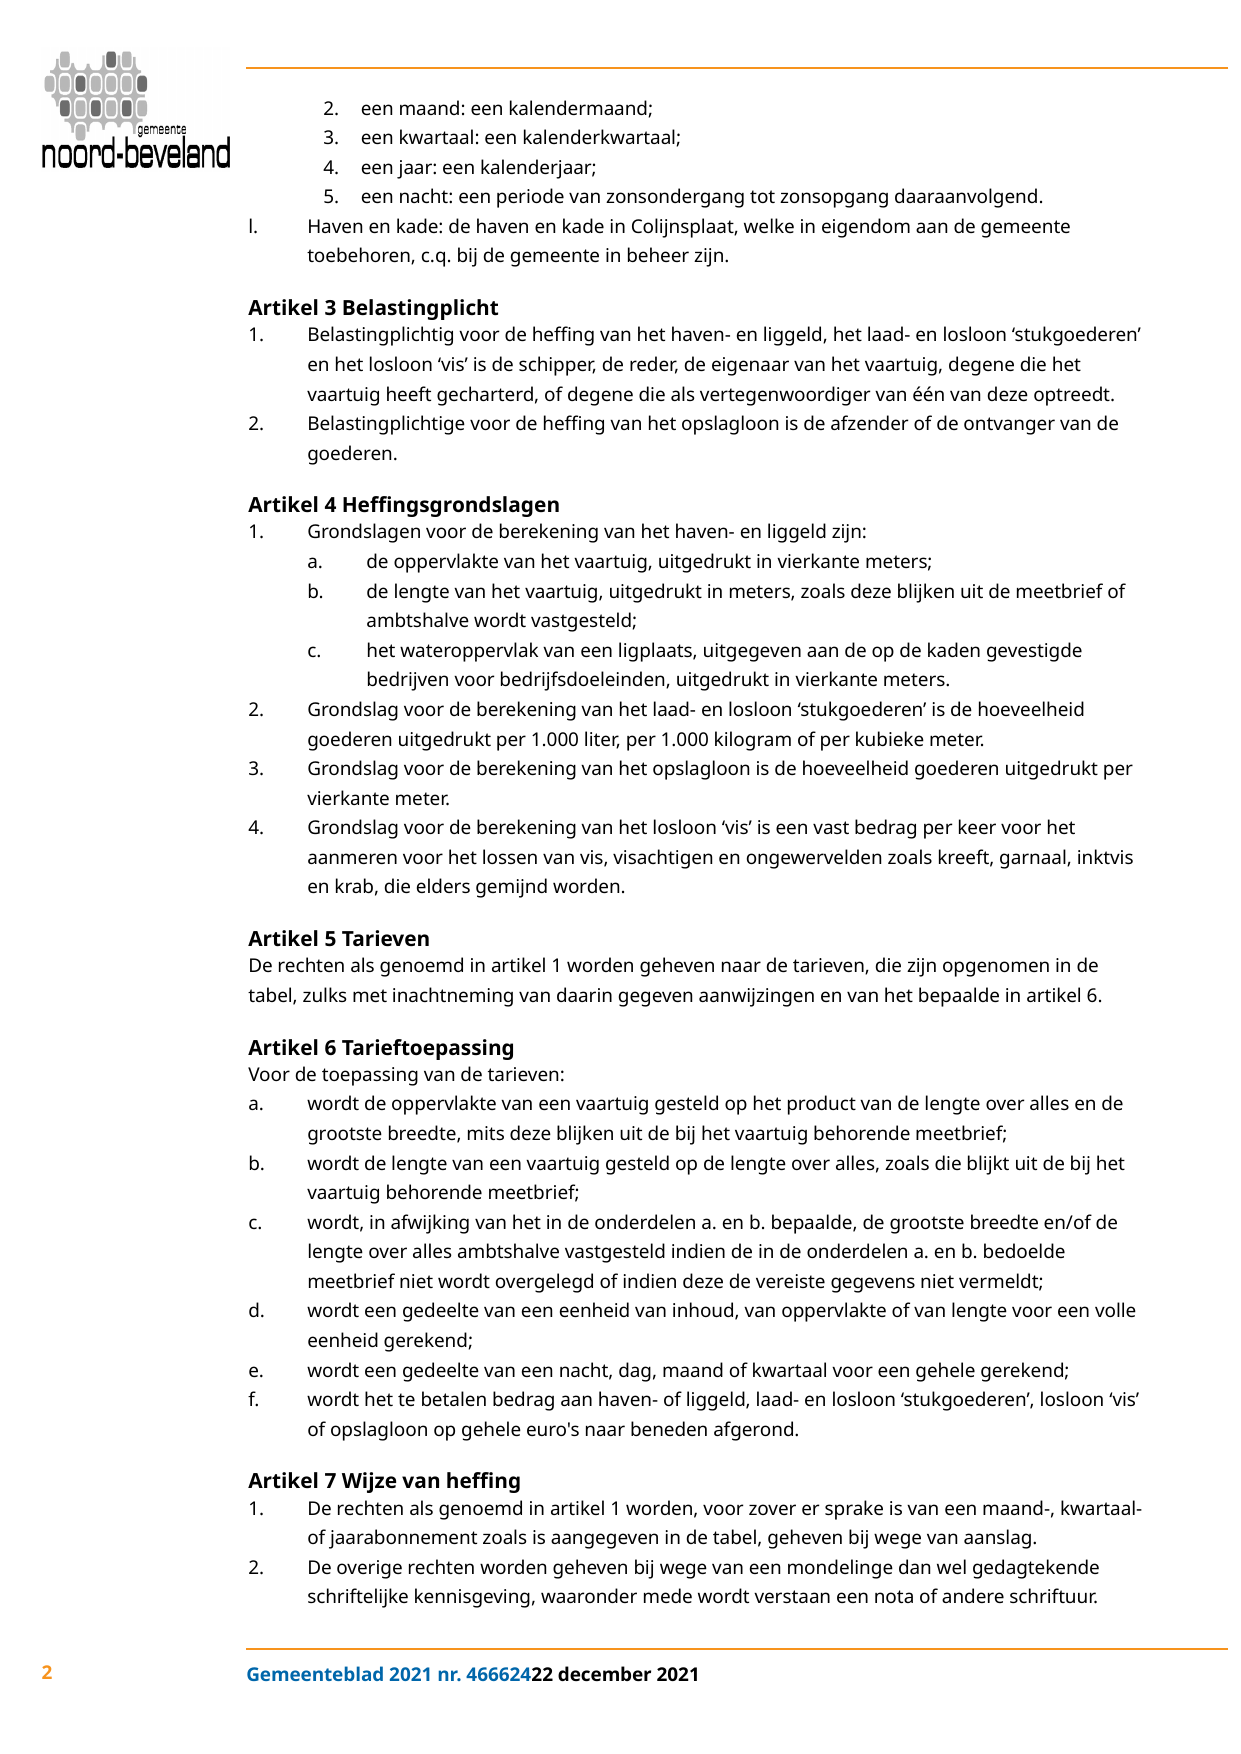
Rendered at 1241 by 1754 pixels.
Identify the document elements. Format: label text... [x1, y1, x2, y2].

list Grondslag voor de berekening van het losloon ‘vis’ is een vast bedrag per keer voor het aanmeren voor het lossen van vis, visachtigen en ongewervelden zoals kreeft, garnaal, inktvis en krab, die elders gemijnd worden. [248, 814, 1152, 899]
list wordt een gedeelte van een nacht, dag, maand of kwartaal voor een gehele gerekend; [248, 1357, 1152, 1383]
list de lengte van het vaartuig, uitgedrukt in meters, zoals deze blijken uit de meetbrief of ambtshalve wordt vastgesteld; [307, 578, 1152, 633]
text Artikel 6 Tarieftoepassing [248, 1033, 1152, 1061]
list een kwartaal: een kalenderkwartaal; [323, 124, 1152, 150]
text Artikel 5 Tarieven [248, 924, 1152, 953]
list Grondslag voor de berekening van het laad- en losloon ‘stukgoederen’ is de hoeveelheid goederen uitgedrukt per 1.000 liter, per 1.000 kilogram of per kubieke meter. [248, 696, 1152, 752]
list een nacht: een periode van zonsondergang tot zonsopgang daaraanvolgend. [323, 183, 1152, 209]
list wordt de oppervlakte van een vaartuig gesteld op het product van de lengte over alles en de grootste breedte, mits deze blijken uit de bij het vaartuig behorende meetbrief; [248, 1091, 1152, 1146]
list wordt de lengte van een vaartuig gesteld op de lengte over alles, zoals die blijkt uit de bij het vaartuig behorende meetbrief; [248, 1150, 1152, 1205]
list de oppervlakte van het vaartuig, uitgedrukt in vierkante meters; [307, 548, 1152, 574]
list wordt een gedeelte van een eenheid van inhoud, van oppervlakte of van lengte voor een volle eenheid gerekend; [248, 1298, 1152, 1353]
list De rechten als genoemd in artikel 1 worden, voor zover er sprake is van een maand-, kwartaal- of jaarabonnement zoals is aangegeven in de tabel, geheven bij wege van aanslag. [248, 1495, 1152, 1550]
text Artikel 7 Wijze van heffing [248, 1466, 1152, 1495]
list wordt, in afwijking van het in de onderdelen a. en b. bepaalde, de grootste breedte en/of de lengte over alles ambtshalve vastgesteld indien de in de onderdelen a. en b. bedoelde meetbrief niet wordt overgelegd of indien deze de vereiste gegevens niet vermeldt; [248, 1209, 1152, 1294]
list Belastingplichtig voor de heffing van het haven- en liggeld, het laad- en losloon ‘stukgoederen’ en het losloon ‘vis’ is de schipper, de reder, de eigenaar van het vaartuig, degene die het vaartuig heeft gecharterd, of degene die als vertegenwoordiger van één van deze optreedt. [248, 322, 1152, 406]
list wordt het te betalen bedrag aan haven- of liggeld, laad- en losloon ‘stukgoederen’, losloon ‘vis’ of opslagloon op gehele euro's naar beneden afgerond. [248, 1386, 1152, 1442]
text Artikel 4 Heffingsgrondslagen [248, 490, 1152, 519]
text De rechten als genoemd in artikel 1 worden geheven naar de tarieven, die zijn opgenomen in de tabel, zulks met inachtneming van daarin gegeven aanwijzingen en van het bepaalde in artikel 6. [248, 953, 1152, 1008]
list Grondslag voor de berekening van het opslagloon is de hoeveelheid goederen uitgedrukt per vierkante meter. [248, 755, 1152, 811]
text Artikel 3 Belastingplicht [248, 293, 1152, 322]
list Haven en kade: de haven en kade in Colijnsplaat, welke in eigendom aan de gemeente toebehoren, c.q. bij de gemeente in beheer zijn. [248, 213, 1152, 268]
list De overige rechten worden geheven bij wege van een mondelinge dan wel gedagtekende schriftelijke kennisgeving, waaronder mede wordt verstaan een nota of andere schriftuur. [248, 1554, 1152, 1609]
picture [41, 47, 231, 172]
text Voor de toepassing van de tarieven: [248, 1061, 1152, 1087]
list een maand: een kalendermaand; [323, 95, 1152, 121]
list het wateroppervlak van een ligplaats, uitgegeven aan de op de kaden gevestigde bedrijven voor bedrijfsdoeleinden, uitgedrukt in vierkante meters. [307, 637, 1152, 692]
list Grondslagen voor de berekening van het haven- en liggeld zijn: [248, 519, 1152, 544]
list een jaar: een kalenderjaar; [323, 154, 1152, 180]
list Belastingplichtige voor de heffing van het opslagloon is de afzender of de ontvanger van de goederen. [248, 410, 1152, 466]
